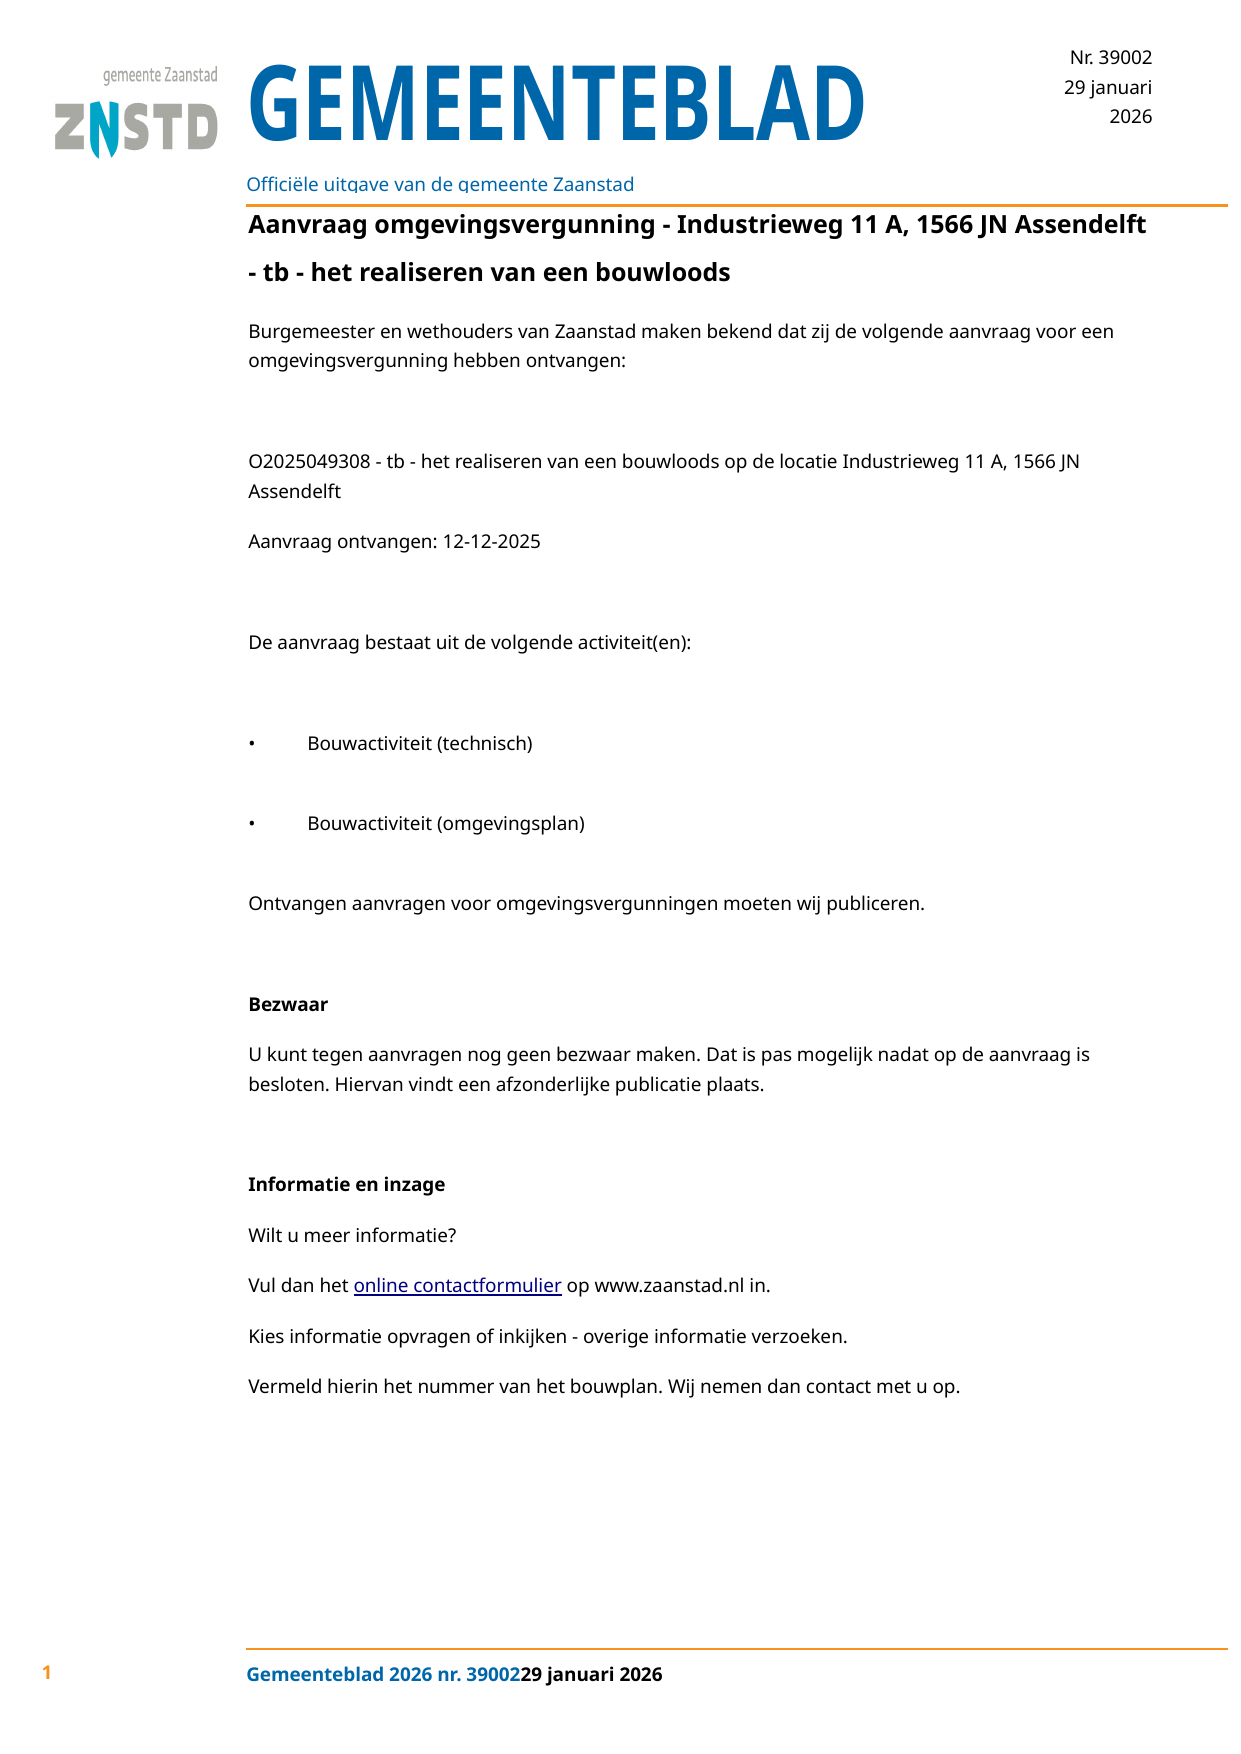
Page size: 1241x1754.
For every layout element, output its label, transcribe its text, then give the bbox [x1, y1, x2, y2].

text Wilt u meer informatie? [248, 1222, 1152, 1248]
text O2025049308 - tb - het realiseren van een bouwloods op de locatie Industrieweg 11 A, 1566 JN Assendelft [248, 448, 1152, 504]
picture [41, 47, 231, 172]
list Bouwactiviteit (omgevingsplan) [248, 810, 1152, 836]
list Bouwactiviteit (technisch) [248, 730, 1152, 756]
text Vul dan het online contactformulier op www.zaanstad.nl in. [248, 1272, 1152, 1298]
text Aanvraag omgevingsvergunning - Industrieweg 11 A, 1566 JN Assendelft - tb - het realiseren van een bouwloods [248, 207, 1152, 288]
text Informatie en inzage [248, 1172, 1152, 1197]
text De aanvraag bestaat uit de volgende activiteit(en): [248, 629, 1152, 655]
text U kunt tegen aanvragen nog geen bezwaar maken. Dat is pas mogelijk nadat op de aanvraag is besloten. Hiervan vindt een afzonderlijke publicatie plaats. [248, 1041, 1152, 1097]
text Burgemeester en wethouders van Zaanstad maken bekend dat zij de volgende aanvraag voor een omgevingsvergunning hebben ontvangen: [248, 318, 1152, 373]
text Bezwaar [248, 991, 1152, 1017]
text Ontvangen aanvragen voor omgevingsvergunningen moeten wij publiceren. [248, 890, 1152, 916]
text Kies informatie opvragen of inkijken - overige informatie verzoeken. [248, 1323, 1152, 1349]
text Vermeld hierin het nummer van het bouwplan. Wij nemen dan contact met u op. [248, 1373, 1152, 1399]
text Aanvraag ontvangen: 12-12-2025 [248, 528, 1152, 554]
